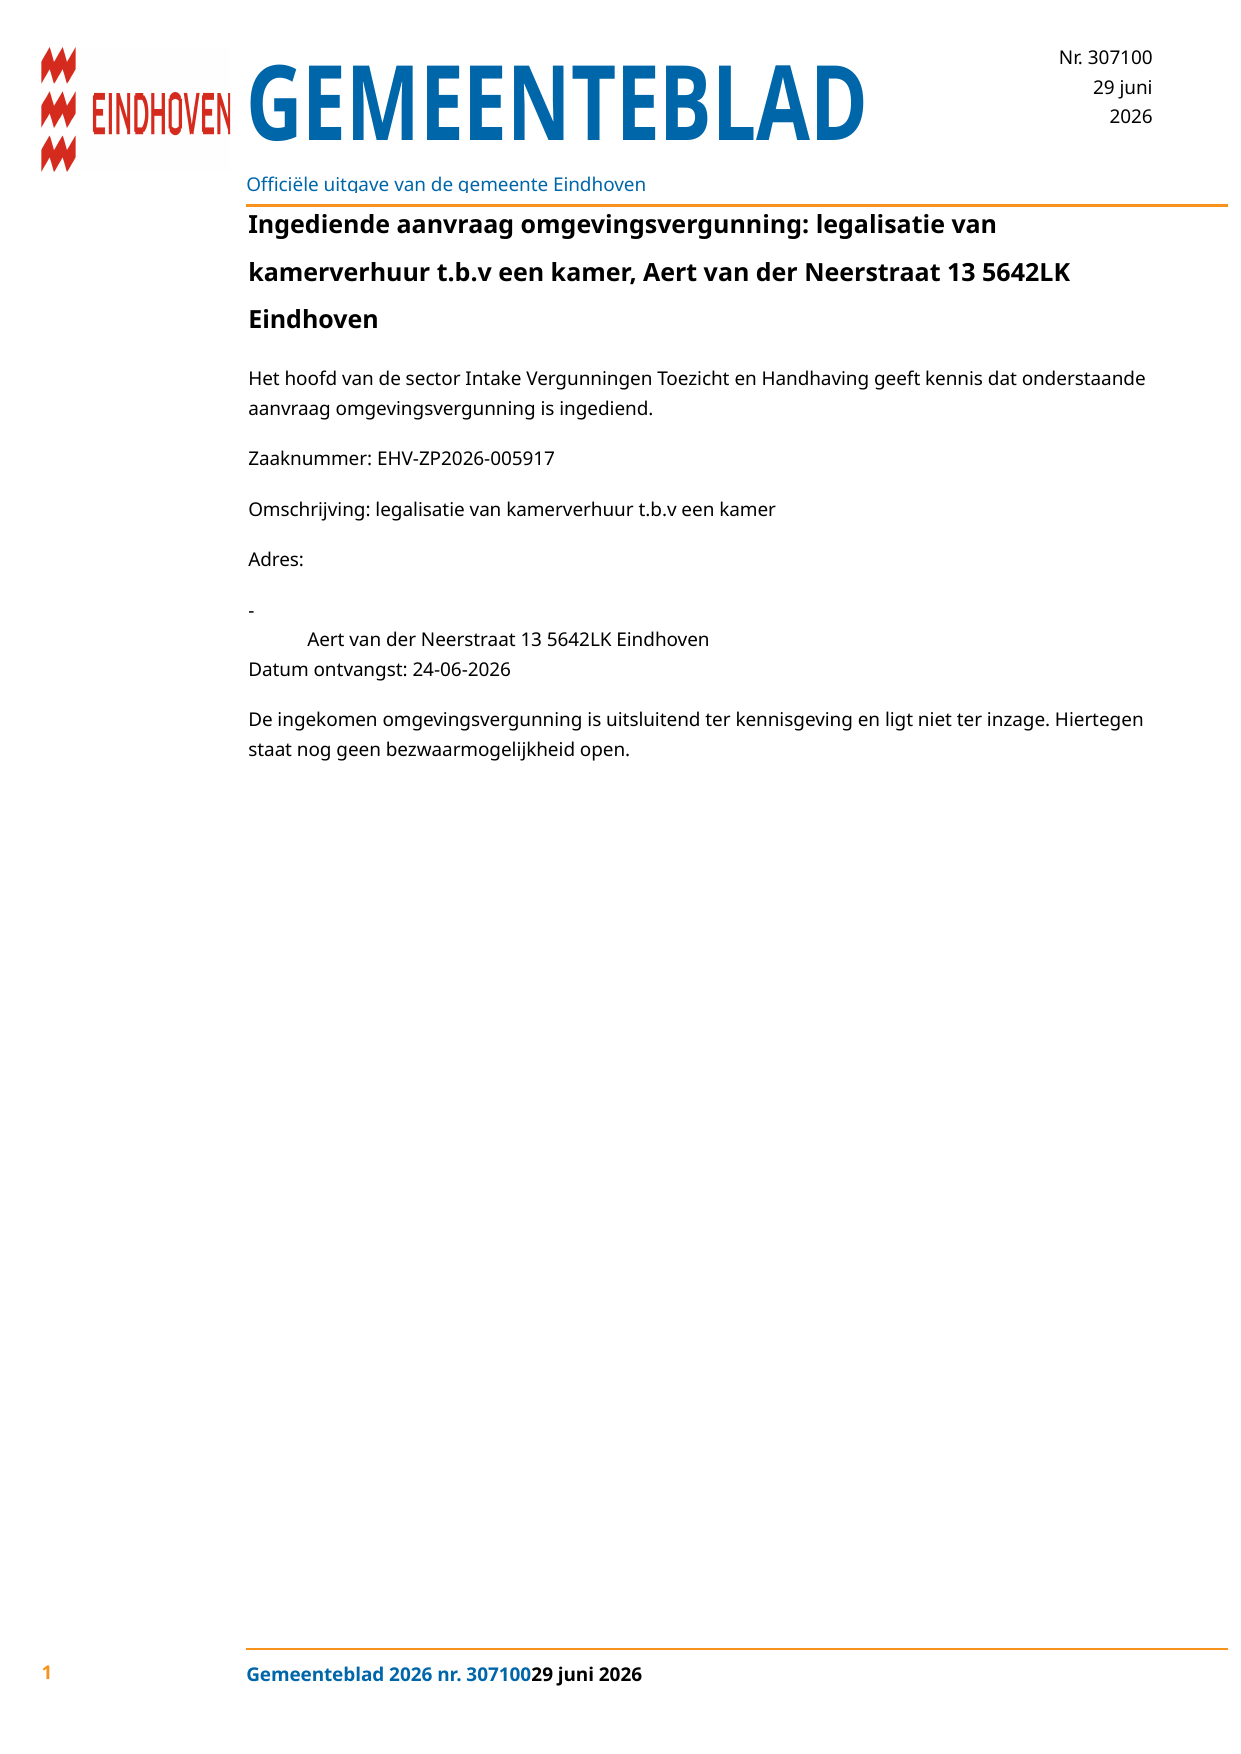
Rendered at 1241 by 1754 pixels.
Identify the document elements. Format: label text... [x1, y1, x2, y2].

text De ingekomen omgevingsvergunning is uitsluitend ter kennisgeving en ligt niet ter inzage. Hiertegen staat nog geen bezwaarmogelijkheid open. [248, 706, 1152, 762]
text Datum ontvangst: 24-06-2026 [248, 656, 1152, 682]
text Ingediende aanvraag omgevingsvergunning: legalisatie van kamerverhuur t.b.v een kamer, Aert van der Neerstraat 13 5642LK Eindhoven [248, 207, 1152, 336]
list Aert van der Neerstraat 13 5642LK Eindhoven [248, 626, 1152, 652]
text Omschrijving: legalisatie van kamerverhuur t.b.v een kamer [248, 496, 1152, 522]
text Adres: [248, 546, 1152, 572]
text Het hoofd van de sector Intake Vergunningen Toezicht en Handhaving geeft kennis dat onderstaande aanvraag omgevingsvergunning is ingediend. [248, 366, 1152, 421]
picture [41, 47, 231, 172]
text Zaaknummer: EHV-ZP2026-005917 [248, 446, 1152, 471]
